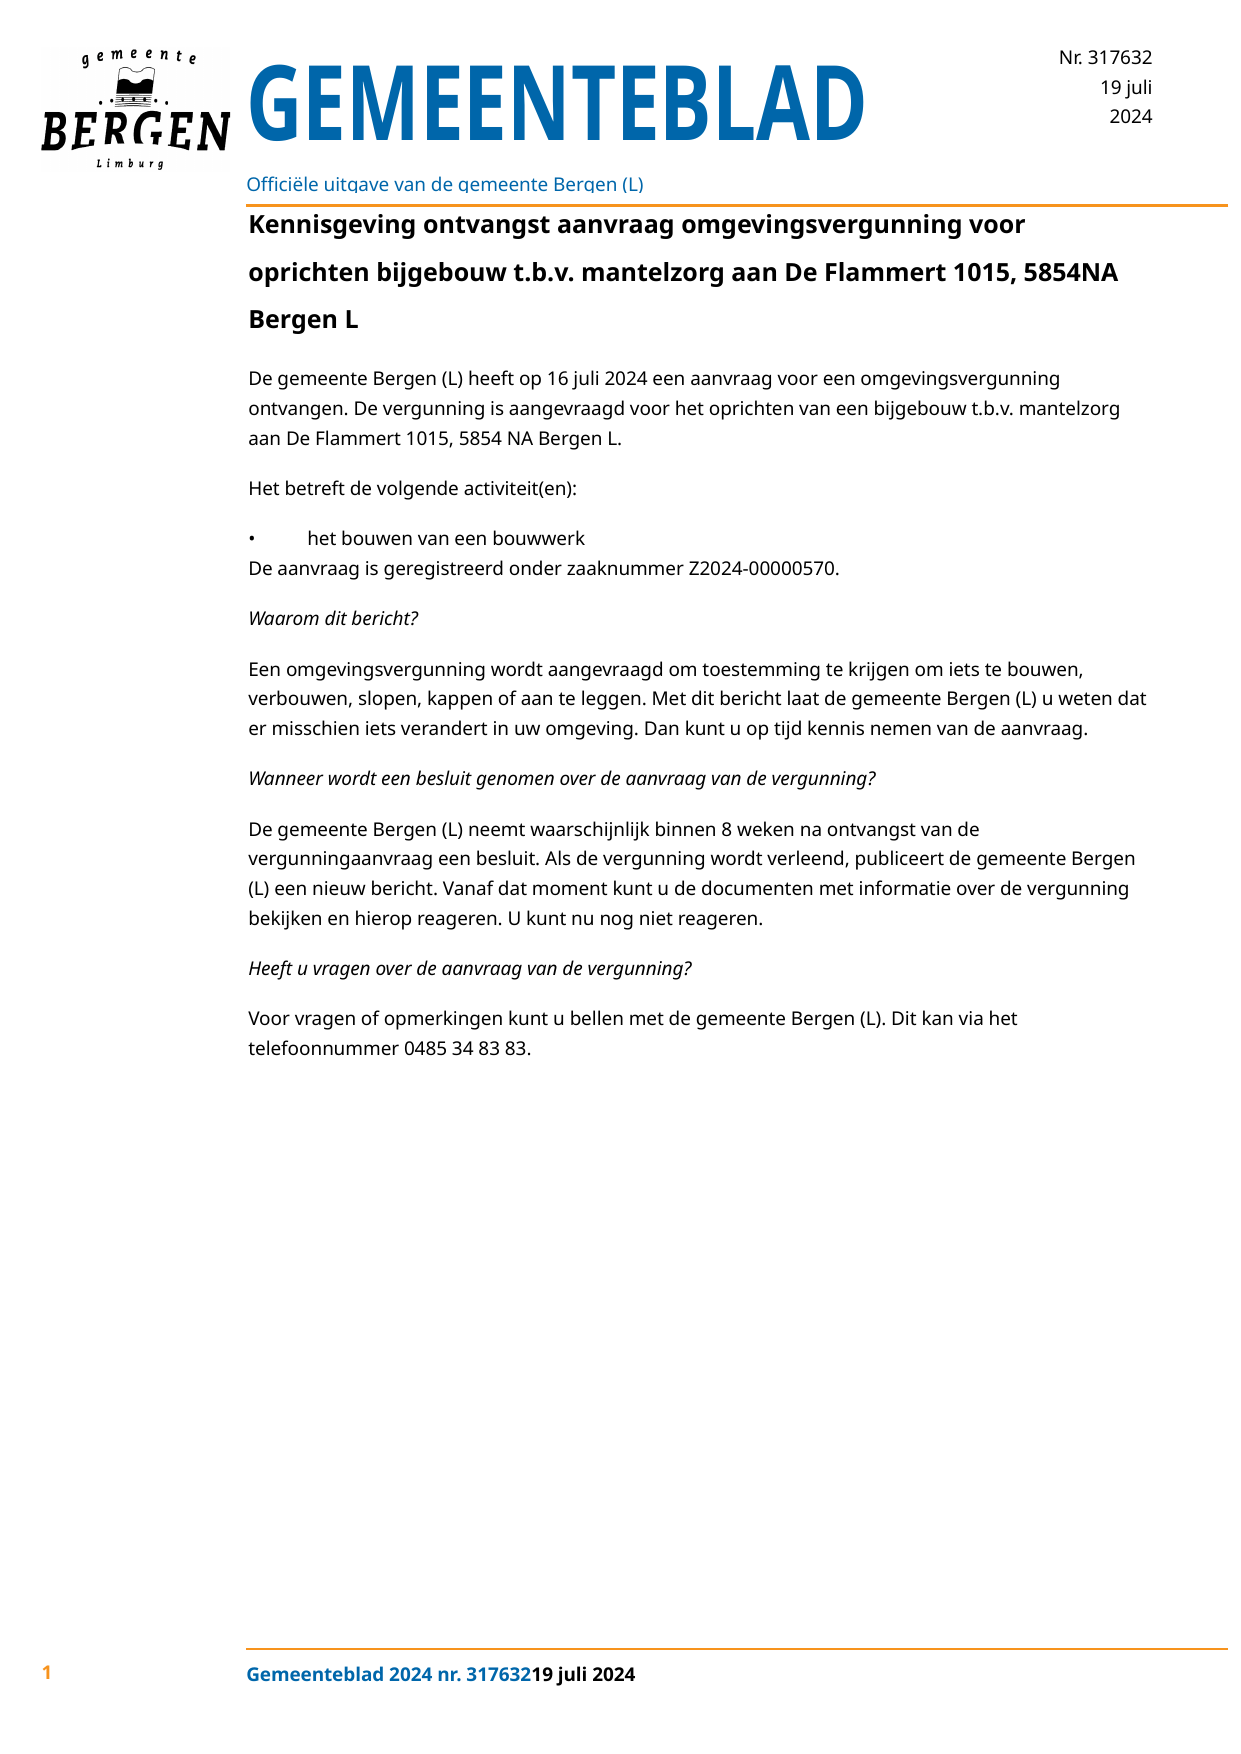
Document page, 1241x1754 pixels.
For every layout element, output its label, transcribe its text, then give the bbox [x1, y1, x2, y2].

text Voor vragen of opmerkingen kunt u bellen met de gemeente Bergen (L). Dit kan via het telefoonnummer 0485 34 83 83. [248, 1006, 1152, 1061]
text Een omgevingsvergunning wordt aangevraagd om toestemming te krijgen om iets te bouwen, verbouwen, slopen, kappen of aan te leggen. Met dit bericht laat de gemeente Bergen (L) u weten dat er misschien iets verandert in uw omgeving. Dan kunt u op tijd kennis nemen van de aanvraag. [248, 656, 1152, 741]
text Wanneer wordt een besluit genomen over de aanvraag van de vergunning? [248, 766, 1152, 791]
text Heeft u vragen over de aanvraag van de vergunning? [248, 955, 1152, 981]
text Kennisgeving ontvangst aanvraag omgevingsvergunning voor oprichten bijgebouw t.b.v. mantelzorg aan De Flammert 1015, 5854NA Bergen L [248, 207, 1152, 336]
text De gemeente Bergen (L) neemt waarschijnlijk binnen 8 weken na ontvangst van de vergunningaanvraag een besluit. Als de vergunning wordt verleend, publiceert de gemeente Bergen (L) een nieuw bericht. Vanaf dat moment kunt u de documenten met informatie over de vergunning bekijken en hierop reageren. U kunt nu nog niet reageren. [248, 816, 1152, 930]
picture [41, 47, 231, 172]
text De gemeente Bergen (L) heeft op 16 juli 2024 een aanvraag voor een omgevingsvergunning ontvangen. De vergunning is aangevraagd voor het oprichten van een bijgebouw t.b.v. mantelzorg aan De Flammert 1015, 5854 NA Bergen L. [248, 366, 1152, 450]
text De aanvraag is geregistreerd onder zaaknummer Z2024-00000570. [248, 555, 1152, 581]
text Het betreft de volgende activiteit(en): [248, 475, 1152, 501]
list het bouwen van een bouwwerk [248, 526, 1152, 551]
text Waarom dit bericht? [248, 606, 1152, 631]
